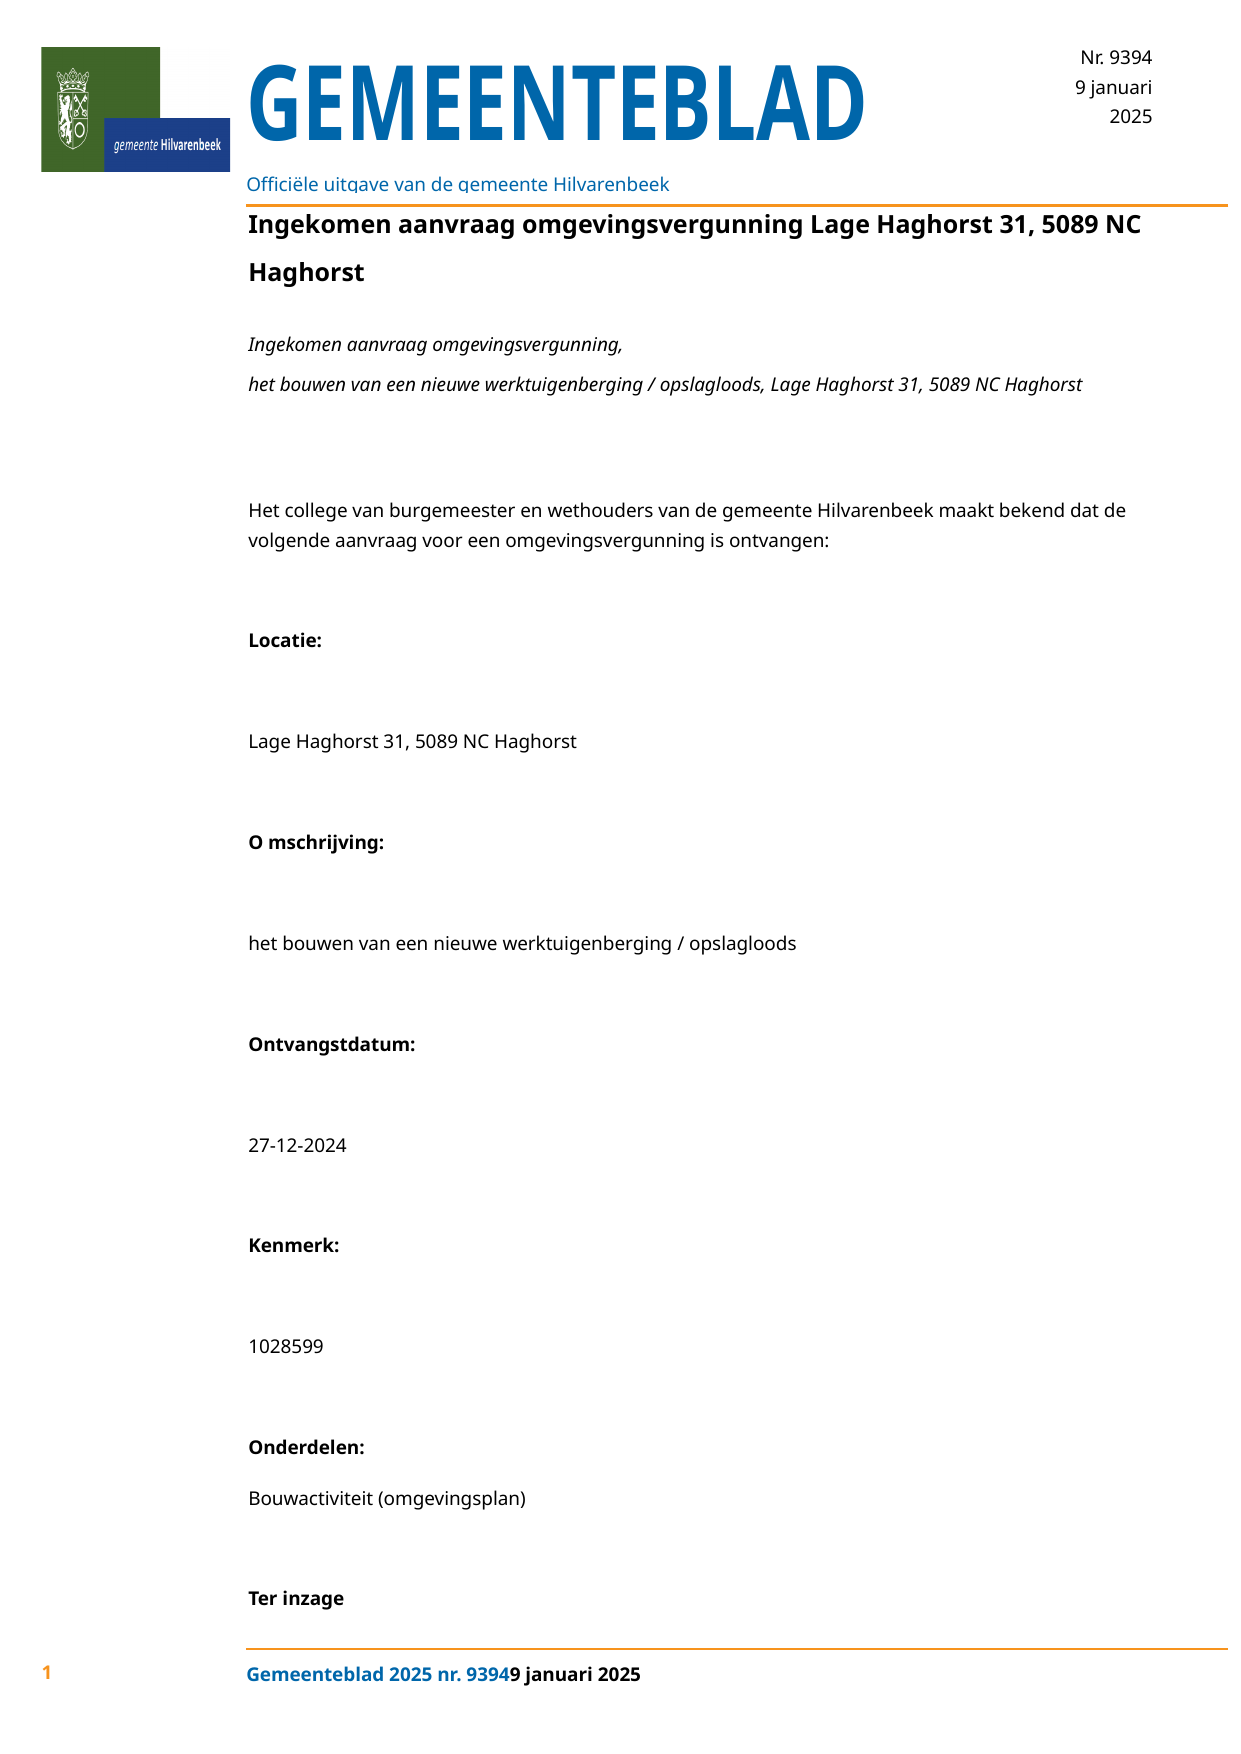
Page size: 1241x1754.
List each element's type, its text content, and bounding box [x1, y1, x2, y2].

text O mschrijving: [248, 829, 1152, 855]
text het bouwen van een nieuwe werktuigenberging / opslagloods [248, 930, 1152, 956]
text Ingekomen aanvraag omgevingsvergunning Lage Haghorst 31, 5089 NC Haghorst [248, 207, 1152, 288]
text Lage Haghorst 31, 5089 NC Haghorst [248, 728, 1152, 754]
picture [41, 47, 231, 172]
text 27-12-2024 [248, 1132, 1152, 1158]
text Ter inzage [248, 1586, 1152, 1611]
text Het college van burgemeester en wethouders van de gemeente Hilvarenbeek maakt bekend dat de volgende aanvraag voor een omgevingsvergunning is ontvangen: [248, 497, 1152, 553]
text Locatie: [248, 628, 1152, 653]
text het bouwen van een nieuwe werktuigenberging / opslagloods, Lage Haghorst 31, 5089 NC Haghorst [248, 371, 1152, 396]
text 1028599 [248, 1333, 1152, 1359]
text Ingekomen aanvraag omgevingsvergunning, [248, 331, 1152, 357]
text Ontvangstdatum: [248, 1031, 1152, 1057]
text Bouwactiviteit (omgevingsplan) [248, 1485, 1152, 1511]
text Onderdelen: [248, 1434, 1152, 1460]
text Kenmerk: [248, 1233, 1152, 1258]
